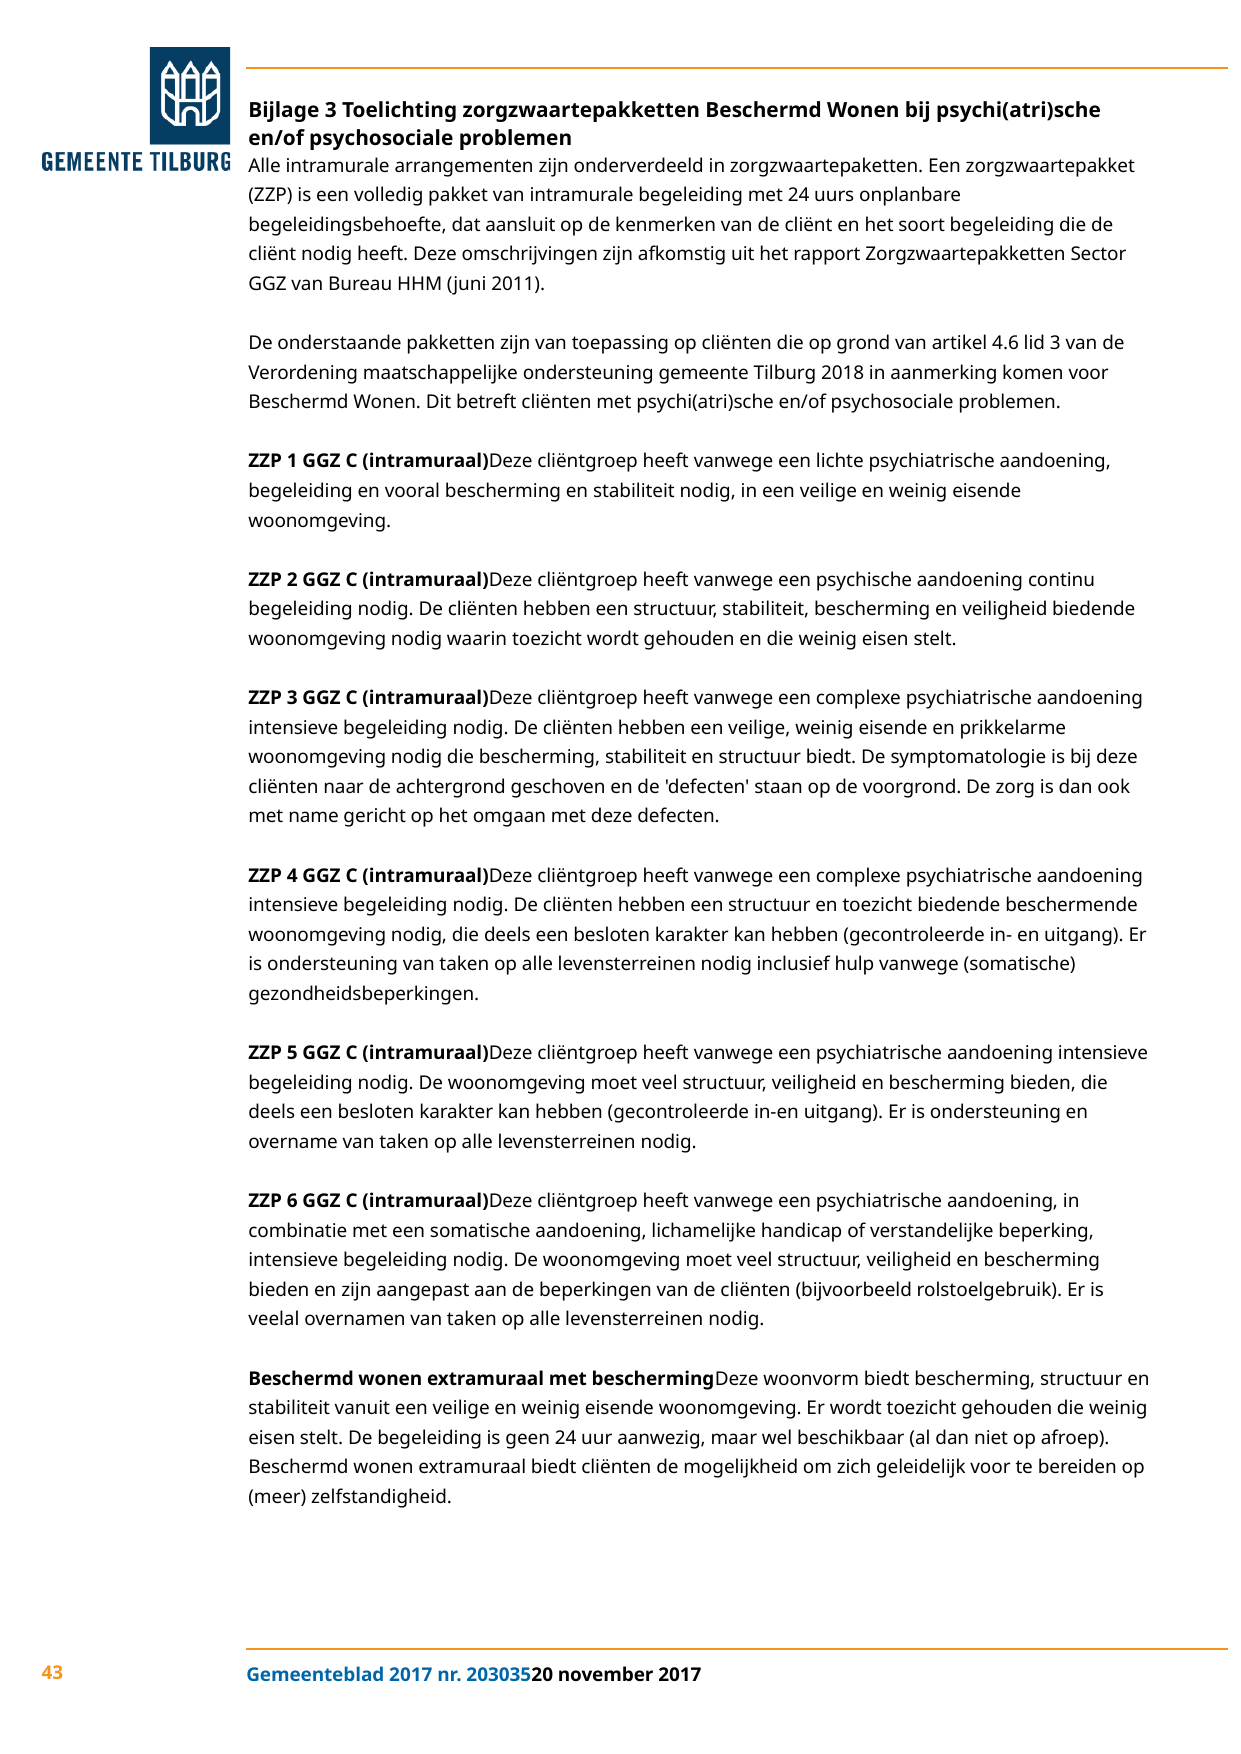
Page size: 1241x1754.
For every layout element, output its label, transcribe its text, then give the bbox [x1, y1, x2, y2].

text Bijlage 3 Toelichting zorgzwaartepakketten Beschermd Wonen bij psychi(atri)sche en/of psychosociale problemen [248, 95, 1152, 152]
text ZZP 6 GGZ C (intramuraal)Deze cliëntgroep heeft vanwege een psychiatrische aandoening, in combinatie met een somatische aandoening, lichamelijke handicap of verstandelijke beperking, intensieve begeleiding nodig. De woonomgeving moet veel structuur, veiligheid en bescherming bieden en zijn aangepast aan de beperkingen van de cliënten (bijvoorbeeld rolstoelgebruik). Er is veelal overnamen van taken op alle levensterreinen nodig. [248, 1187, 1152, 1331]
text ZZP 1 GGZ C (intramuraal)Deze cliëntgroep heeft vanwege een lichte psychiatrische aandoening, begeleiding en vooral bescherming en stabiliteit nodig, in een veilige en weinig eisende woonomgeving. [248, 448, 1152, 532]
text ZZP 2 GGZ C (intramuraal)Deze cliëntgroep heeft vanwege een psychische aandoening continu begeleiding nodig. De cliënten hebben een structuur, stabiliteit, bescherming en veiligheid biedende woonomgeving nodig waarin toezicht wordt gehouden en die weinig eisen stelt. [248, 566, 1152, 651]
text ZZP 5 GGZ C (intramuraal)Deze cliëntgroep heeft vanwege een psychiatrische aandoening intensieve begeleiding nodig. De woonomgeving moet veel structuur, veiligheid en bescherming bieden, die deels een besloten karakter kan hebben (gecontroleerde in-en uitgang). Er is ondersteuning en overname van taken op alle levensterreinen nodig. [248, 1039, 1152, 1154]
text ZZP 4 GGZ C (intramuraal)Deze cliëntgroep heeft vanwege een complexe psychiatrische aandoening intensieve begeleiding nodig. De cliënten hebben een structuur en toezicht biedende beschermende woonomgeving nodig, die deels een besloten karakter kan hebben (gecontroleerde in- en uitgang). Er is ondersteuning van taken op alle levensterreinen nodig inclusief hulp vanwege (somatische) gezondheidsbeperkingen. [248, 862, 1152, 1006]
picture [41, 47, 231, 172]
text De onderstaande pakketten zijn van toepassing op cliënten die op grond van artikel 4.6 lid 3 van de Verordening maatschappelijke ondersteuning gemeente Tilburg 2018 in aanmerking komen voor Beschermd Wonen. Dit betreft cliënten met psychi(atri)sche en/of psychosociale problemen. [248, 329, 1152, 414]
text ZZP 3 GGZ C (intramuraal)Deze cliëntgroep heeft vanwege een complexe psychiatrische aandoening intensieve begeleiding nodig. De cliënten hebben een veilige, weinig eisende en prikkelarme woonomgeving nodig die bescherming, stabiliteit en structuur biedt. De symptomatologie is bij deze cliënten naar de achtergrond geschoven en de 'defecten' staan op de voorgrond. De zorg is dan ook met name gericht op het omgaan met deze defecten. [248, 684, 1152, 828]
text Alle intramurale arrangementen zijn onderverdeeld in zorgzwaartepaketten. Een zorgzwaartepakket (ZZP) is een volledig pakket van intramurale begeleiding met 24 uurs onplanbare begeleidingsbehoefte, dat aansluit op de kenmerken van de cliënt en het soort begeleiding die de cliënt nodig heeft. Deze omschrijvingen zijn afkomstig uit het rapport Zorgzwaartepakketten Sector GGZ van Bureau HHM (juni 2011). [248, 152, 1152, 296]
text Beschermd wonen extramuraal met beschermingDeze woonvorm biedt bescherming, structuur en stabiliteit vanuit een veilige en weinig eisende woonomgeving. Er wordt toezicht gehouden die weinig eisen stelt. De begeleiding is geen 24 uur aanwezig, maar wel beschikbaar (al dan niet op afroep). Beschermd wonen extramuraal biedt cliënten de mogelijkheid om zich geleidelijk voor te bereiden op (meer) zelfstandigheid. [248, 1365, 1152, 1509]
